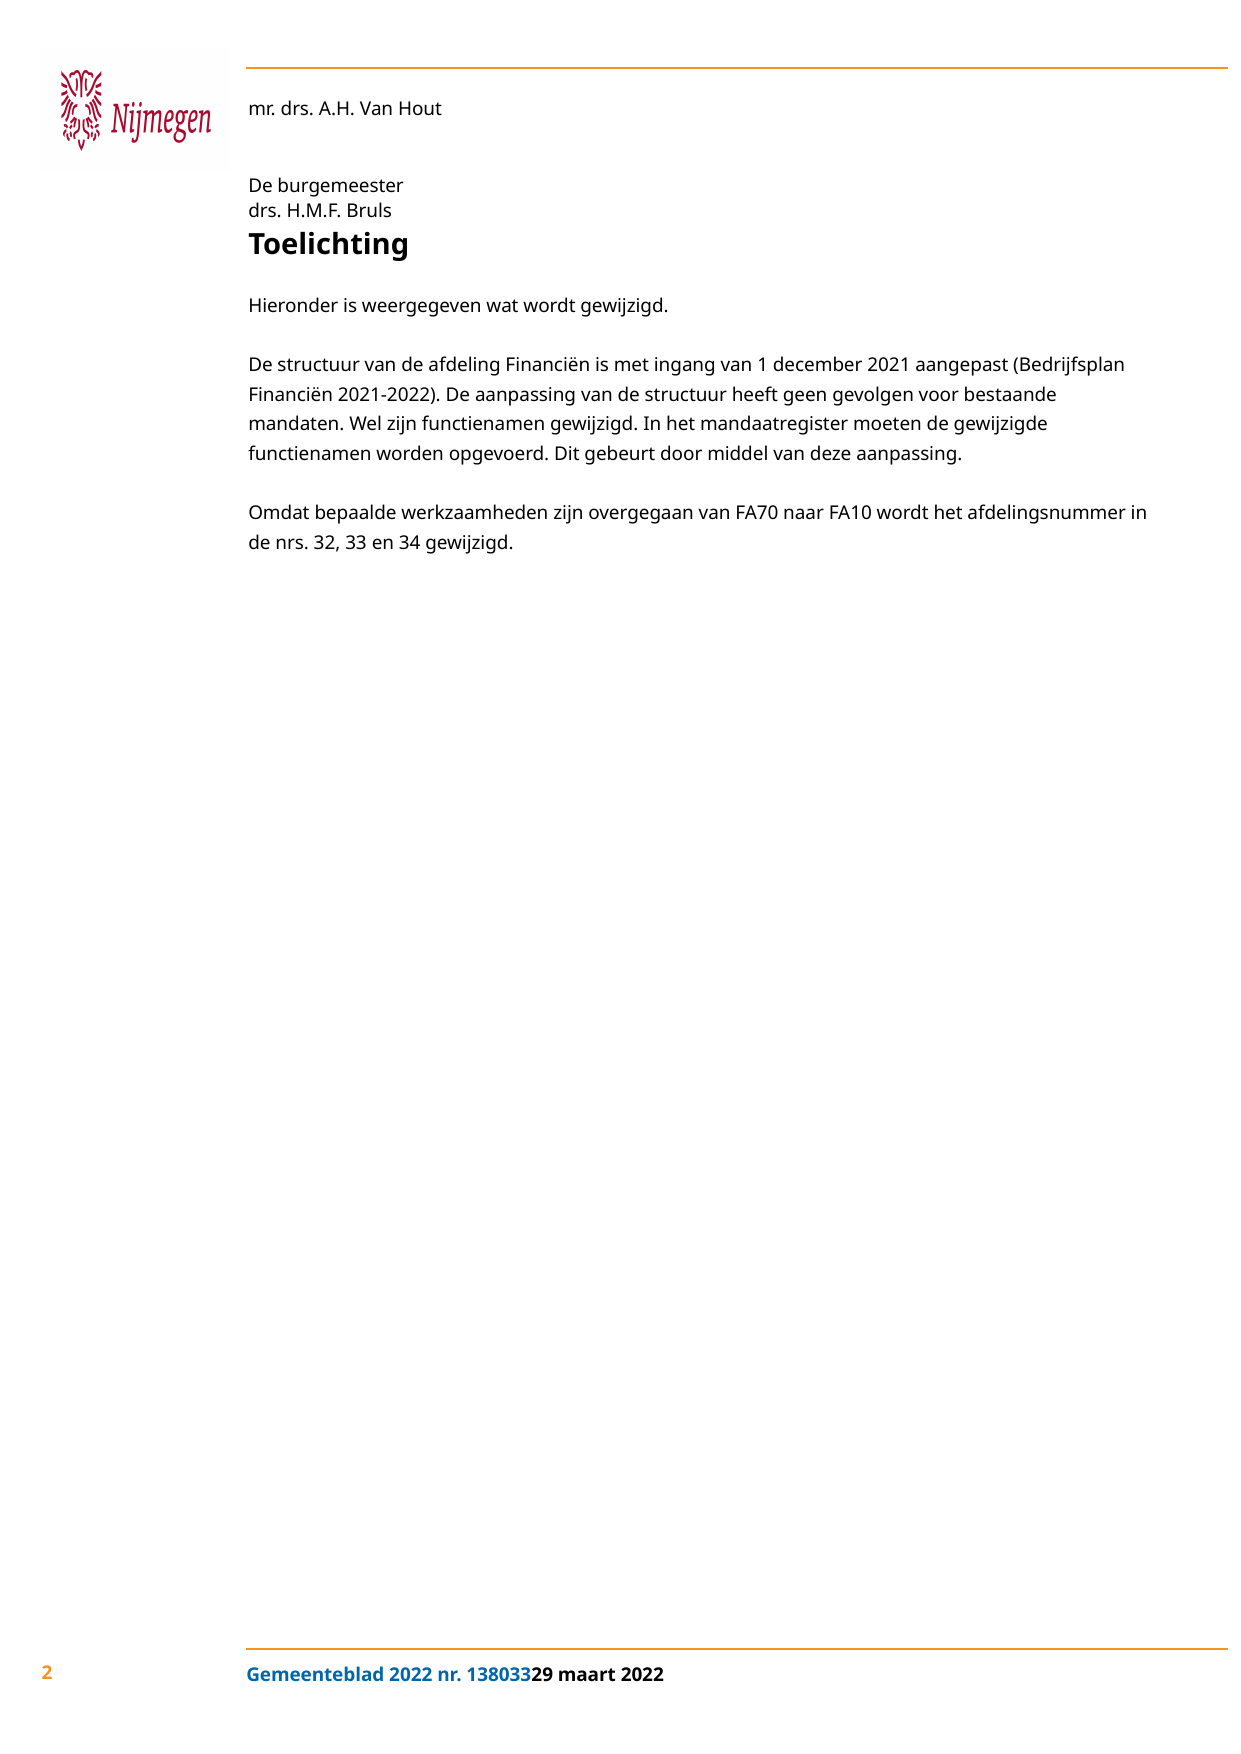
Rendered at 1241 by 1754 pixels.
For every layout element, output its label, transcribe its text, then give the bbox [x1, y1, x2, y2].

text Omdat bepaalde werkzaamheden zijn overgegaan van FA70 naar FA10 wordt het afdelingsnummer in de nrs. 32, 33 en 34 gewijzigd. [248, 499, 1152, 555]
picture [41, 47, 231, 172]
text mr. drs. A.H. Van Hout [248, 95, 1152, 121]
text drs. H.M.F. Bruls [248, 198, 1152, 223]
text Toelichting [248, 223, 1152, 263]
text Hieronder is weergegeven wat wordt gewijzigd. [248, 292, 1152, 318]
text De burgemeester [248, 172, 1152, 198]
text De structuur van de afdeling Financiën is met ingang van 1 december 2021 aangepast (Bedrijfsplan Financiën 2021-2022). De aanpassing van de structuur heeft geen gevolgen voor bestaande mandaten. Wel zijn functienamen gewijzigd. In het mandaatregister moeten de gewijzigde functienamen worden opgevoerd. Dit gebeurt door middel van deze aanpassing. [248, 351, 1152, 466]
